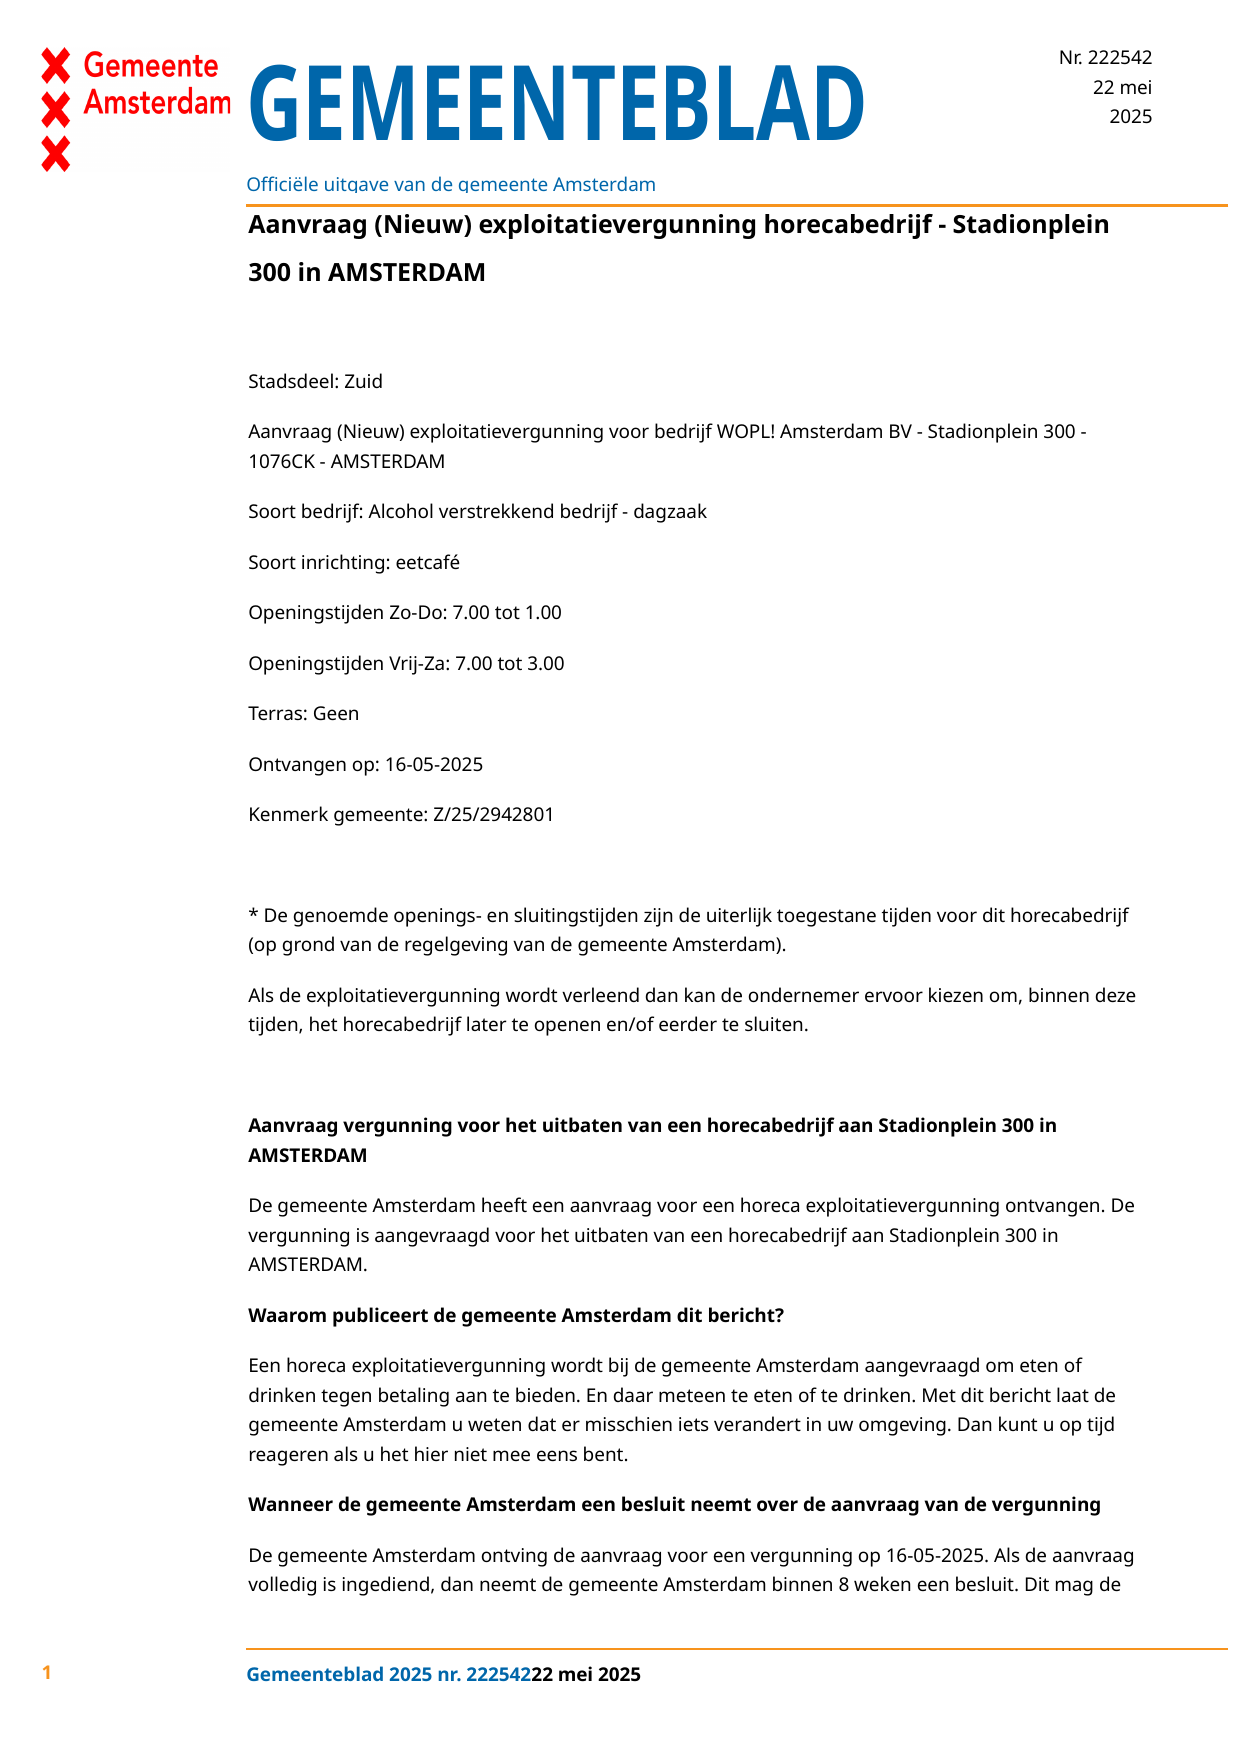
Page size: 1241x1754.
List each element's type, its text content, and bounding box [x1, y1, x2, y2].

text Stadsdeel: Zuid [248, 368, 1152, 394]
text Wanneer de gemeente Amsterdam een besluit neemt over de aanvraag van de vergunning [248, 1492, 1152, 1517]
text Terras: Geen [248, 700, 1152, 726]
text De gemeente Amsterdam ontving de aanvraag voor een vergunning op 16-05-2025. Als de aanvraag volledig is ingediend, dan neemt de gemeente Amsterdam binnen 8 weken een besluit. Dit mag de [248, 1542, 1152, 1597]
text Waarom publiceert de gemeente Amsterdam dit bericht? [248, 1302, 1152, 1328]
text * De genoemde openings- en sluitingstijden zijn de uiterlijk toegestane tijden voor dit horecabedrijf (op grond van de regelgeving van de gemeente Amsterdam). [248, 902, 1152, 957]
text Aanvraag vergunning voor het uitbaten van een horecabedrijf aan Stadionplein 300 in AMSTERDAM [248, 1112, 1152, 1168]
text Openingstijden Vrij-Za: 7.00 tot 3.00 [248, 650, 1152, 676]
text Soort bedrijf: Alcohol verstrekkend bedrijf - dagzaak [248, 499, 1152, 524]
picture [41, 47, 231, 172]
text Openingstijden Zo-Do: 7.00 tot 1.00 [248, 599, 1152, 625]
text De gemeente Amsterdam heeft een aanvraag voor een horeca exploitatievergunning ontvangen. De vergunning is aangevraagd voor het uitbaten van een horecabedrijf aan Stadionplein 300 in AMSTERDAM. [248, 1192, 1152, 1277]
text Ontvangen op: 16-05-2025 [248, 751, 1152, 777]
text Soort inrichting: eetcafé [248, 549, 1152, 575]
text Aanvraag (Nieuw) exploitatievergunning horecabedrijf - Stadionplein 300 in AMSTERDAM [248, 207, 1152, 288]
text Aanvraag (Nieuw) exploitatievergunning voor bedrijf WOPL! Amsterdam BV - Stadionplein 300 - 1076CK - AMSTERDAM [248, 419, 1152, 474]
text Een horeca exploitatievergunning wordt bij de gemeente Amsterdam aangevraagd om eten of drinken tegen betaling aan te bieden. En daar meteen te eten of te drinken. Met dit bericht laat de gemeente Amsterdam u weten dat er misschien iets verandert in uw omgeving. Dan kunt u op tijd reageren als u het hier niet mee eens bent. [248, 1352, 1152, 1467]
text Als de exploitatievergunning wordt verleend dan kan de ondernemer ervoor kiezen om, binnen deze tijden, het horecabedrijf later te openen en/of eerder te sluiten. [248, 982, 1152, 1037]
text Kenmerk gemeente: Z/25/2942801 [248, 801, 1152, 827]
